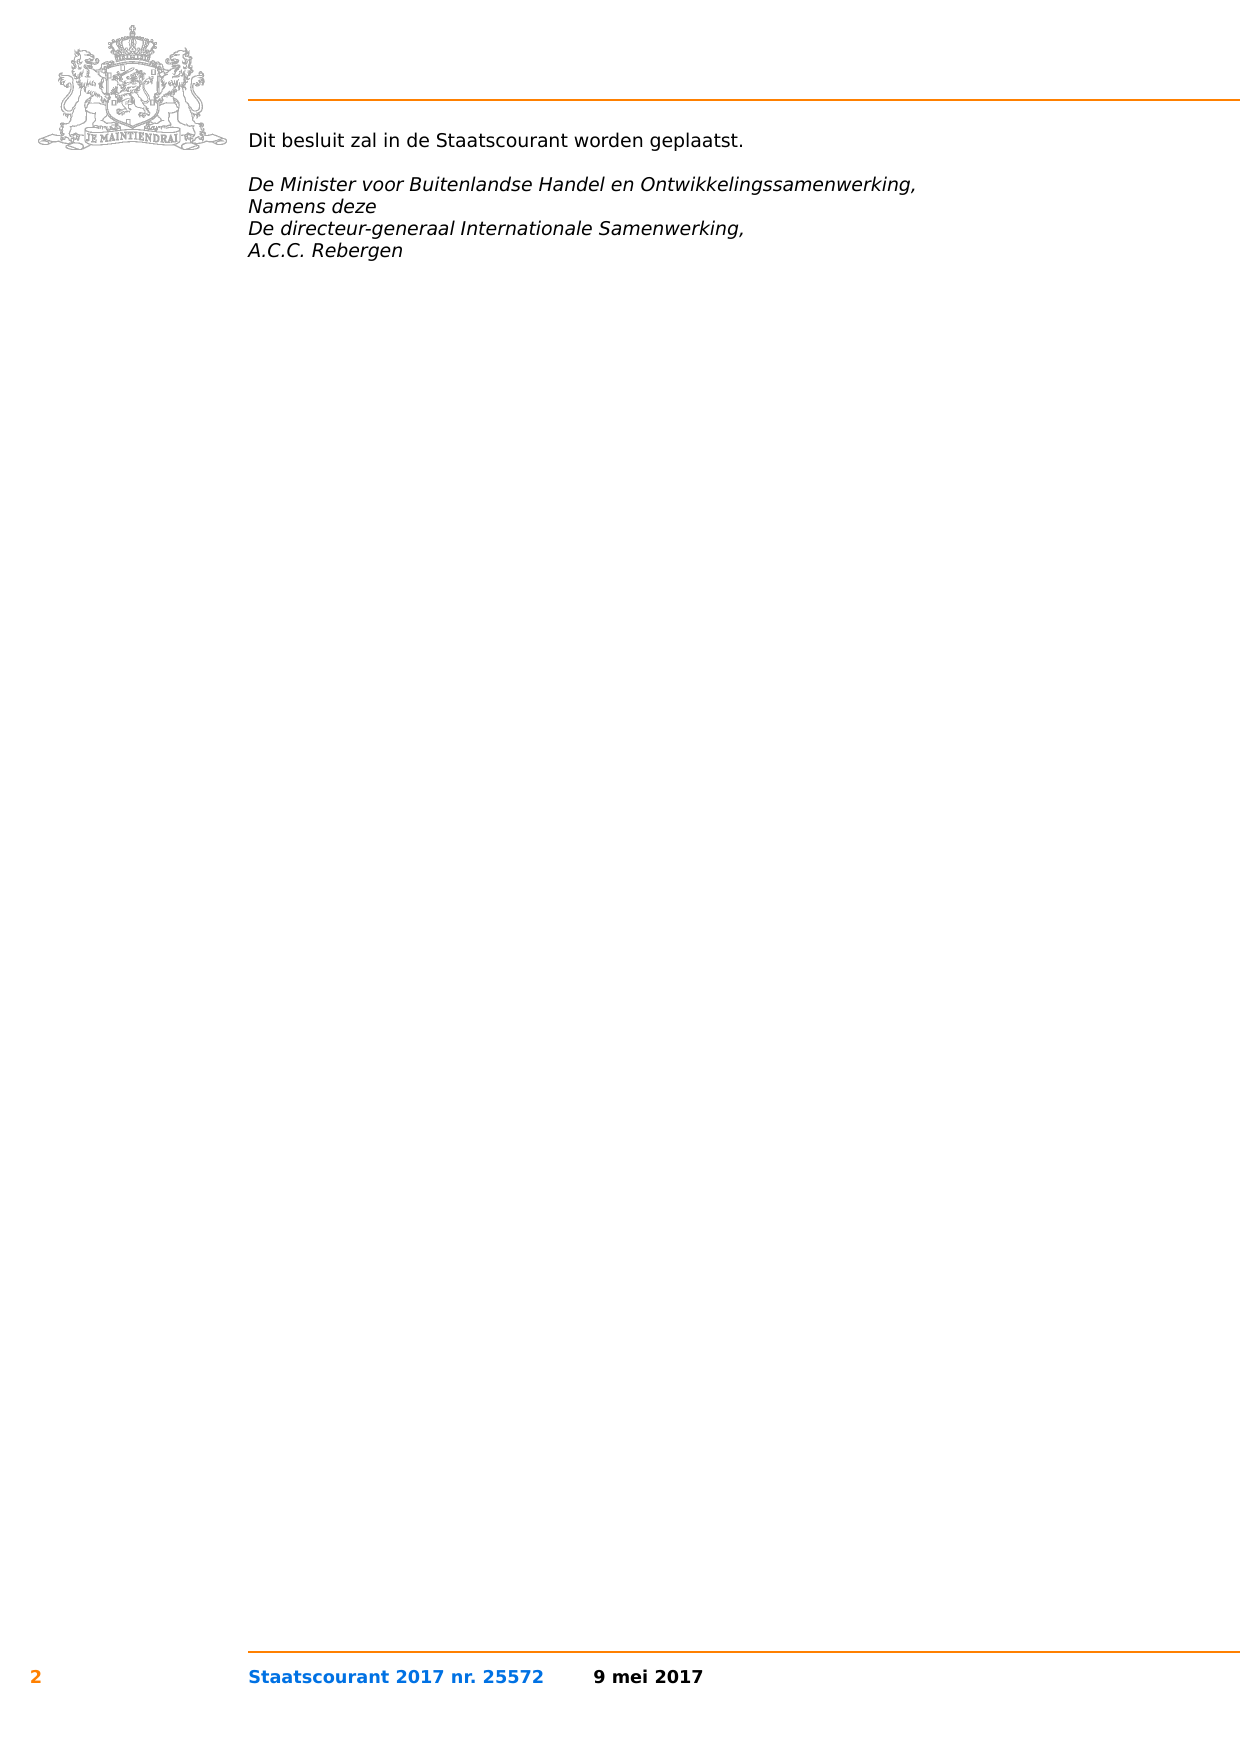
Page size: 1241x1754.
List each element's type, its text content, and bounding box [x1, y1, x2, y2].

picture [38, 25, 227, 150]
text Dit besluit zal in de Staatscourant worden geplaatst. [248, 130, 1163, 152]
text De Minister voor Buitenlandse Handel en Ontwikkelingssamenwerking, Namens deze De directeur-generaal Internationale Samenwerking, A.C.C. Rebergen [248, 174, 1163, 262]
